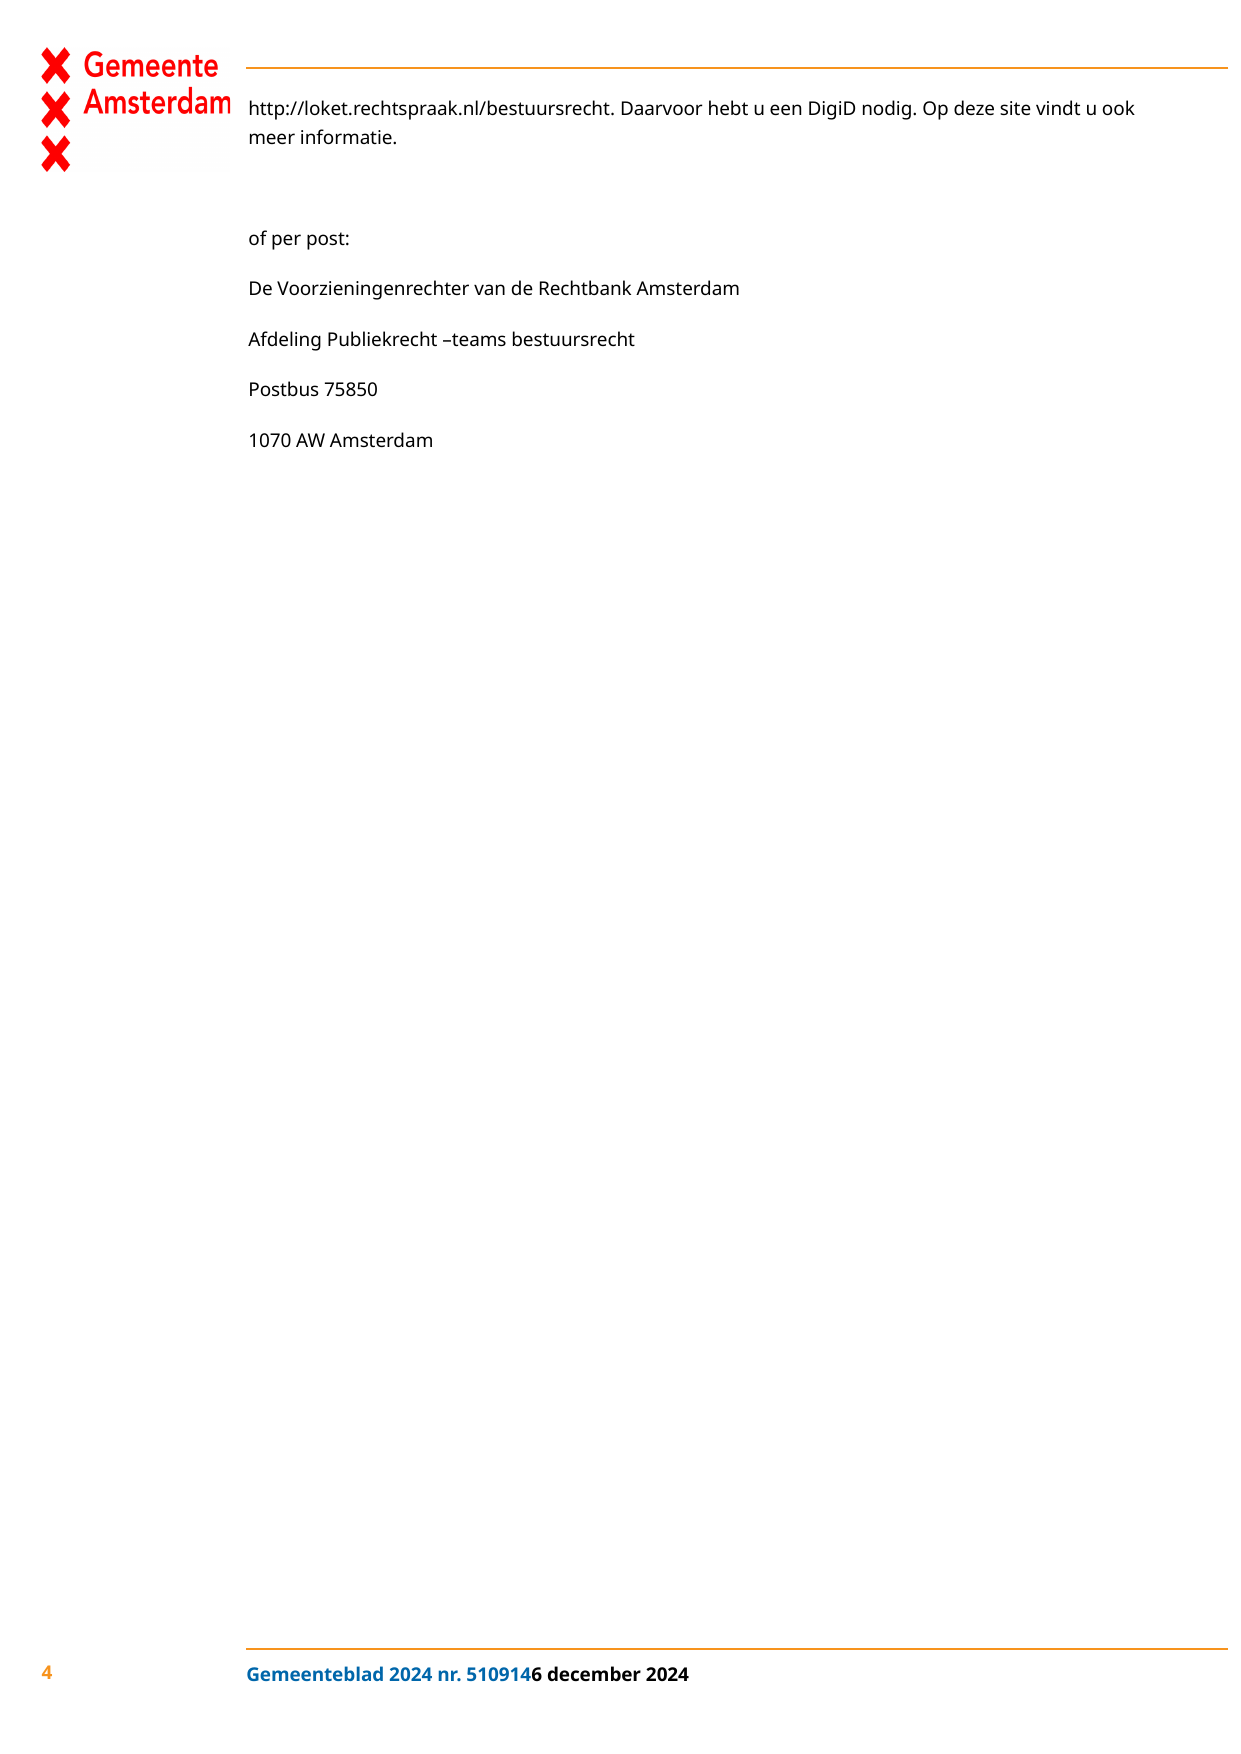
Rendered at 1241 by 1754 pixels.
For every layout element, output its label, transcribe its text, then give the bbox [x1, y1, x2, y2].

text of per post: [248, 225, 1152, 251]
text 1070 AW Amsterdam [248, 427, 1152, 453]
text Postbus 75850 [248, 376, 1152, 402]
text http://loket.rechtspraak.nl/bestuursrecht. Daarvoor hebt u een DigiD nodig. Op deze site vindt u ook meer informatie. [248, 95, 1152, 150]
picture [41, 47, 231, 172]
text Afdeling Publiekrecht –teams bestuursrecht [248, 326, 1152, 352]
text De Voorzieningenrechter van de Rechtbank Amsterdam [248, 276, 1152, 301]
